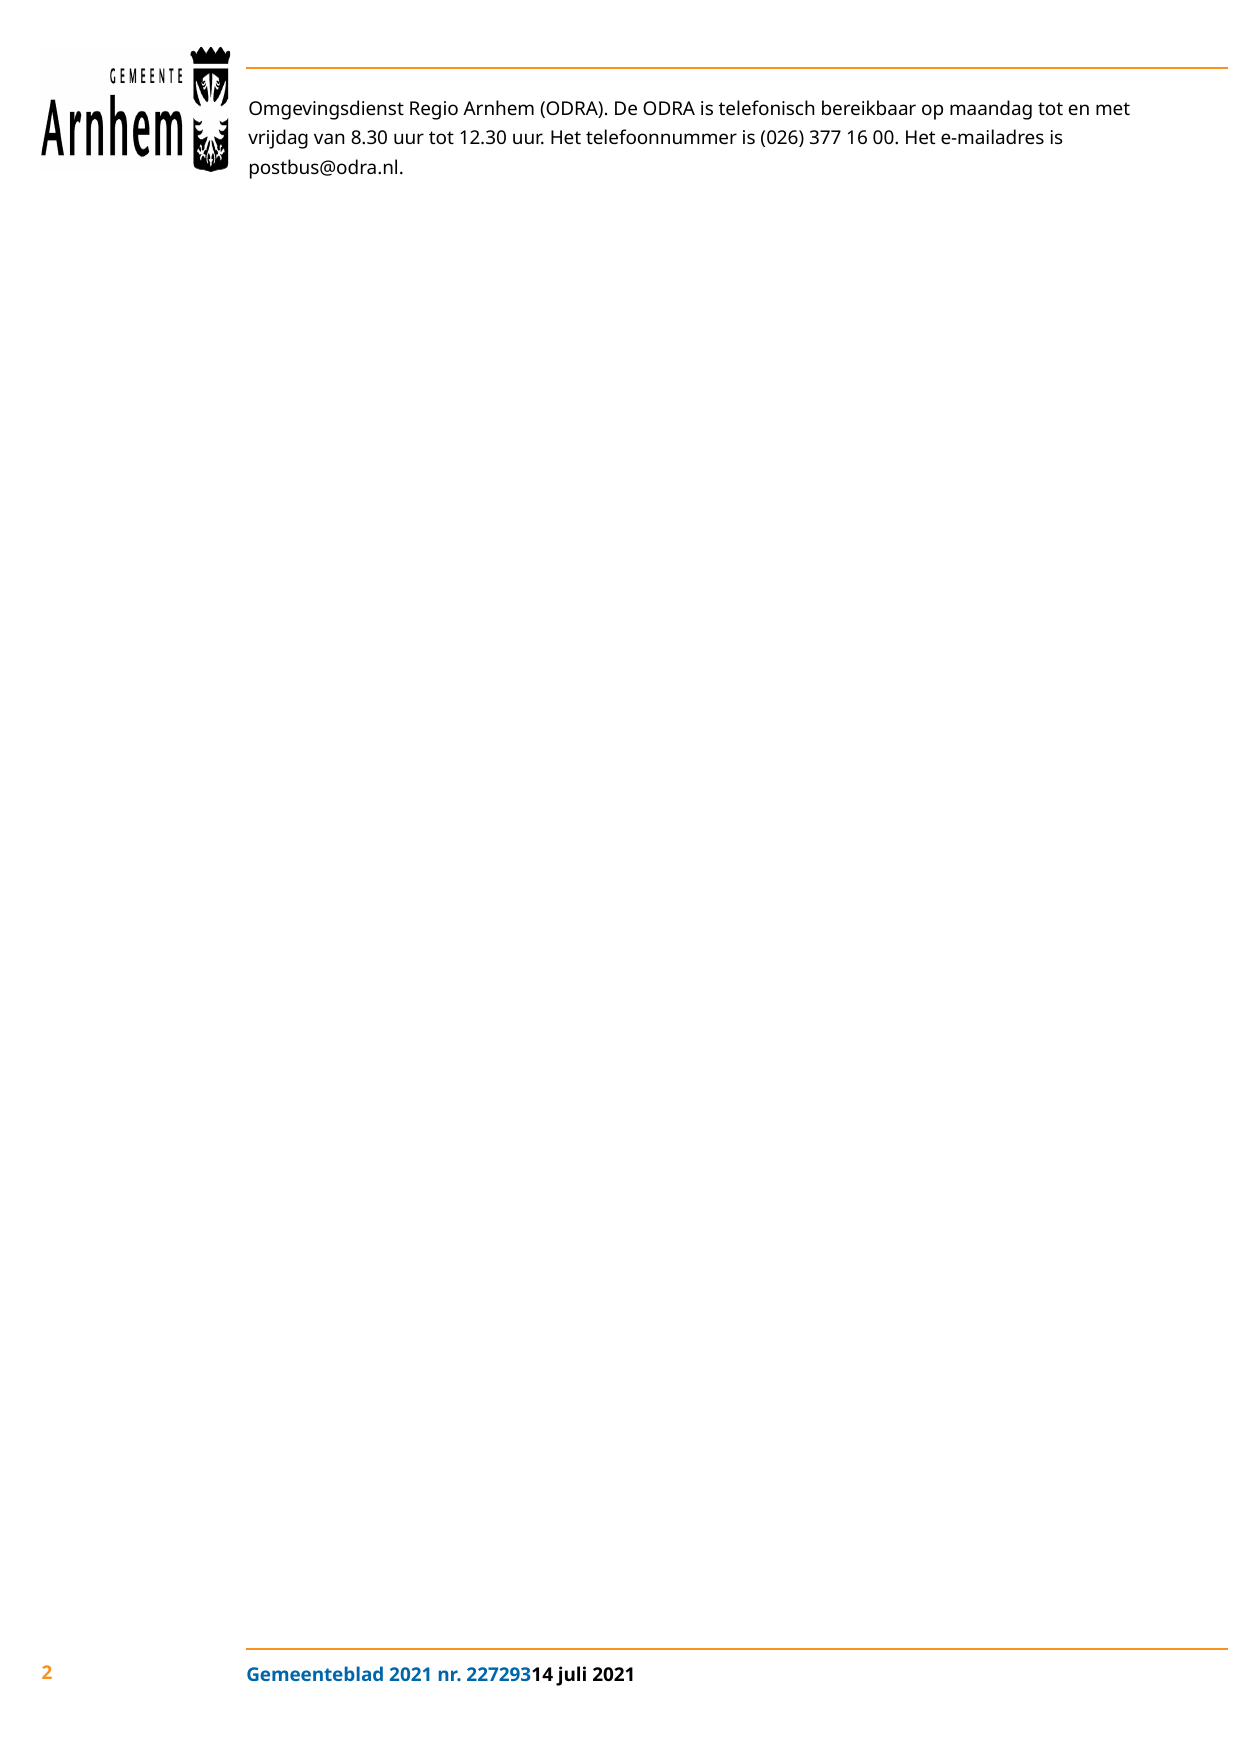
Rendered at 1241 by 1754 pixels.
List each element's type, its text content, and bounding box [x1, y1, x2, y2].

picture [41, 47, 231, 172]
text Omgevingsdienst Regio Arnhem (ODRA). De ODRA is telefonisch bereikbaar op maandag tot en met vrijdag van 8.30 uur tot 12.30 uur. Het telefoonnummer is (026) 377 16 00. Het e-mailadres is postbus@odra.nl. [248, 95, 1152, 180]
